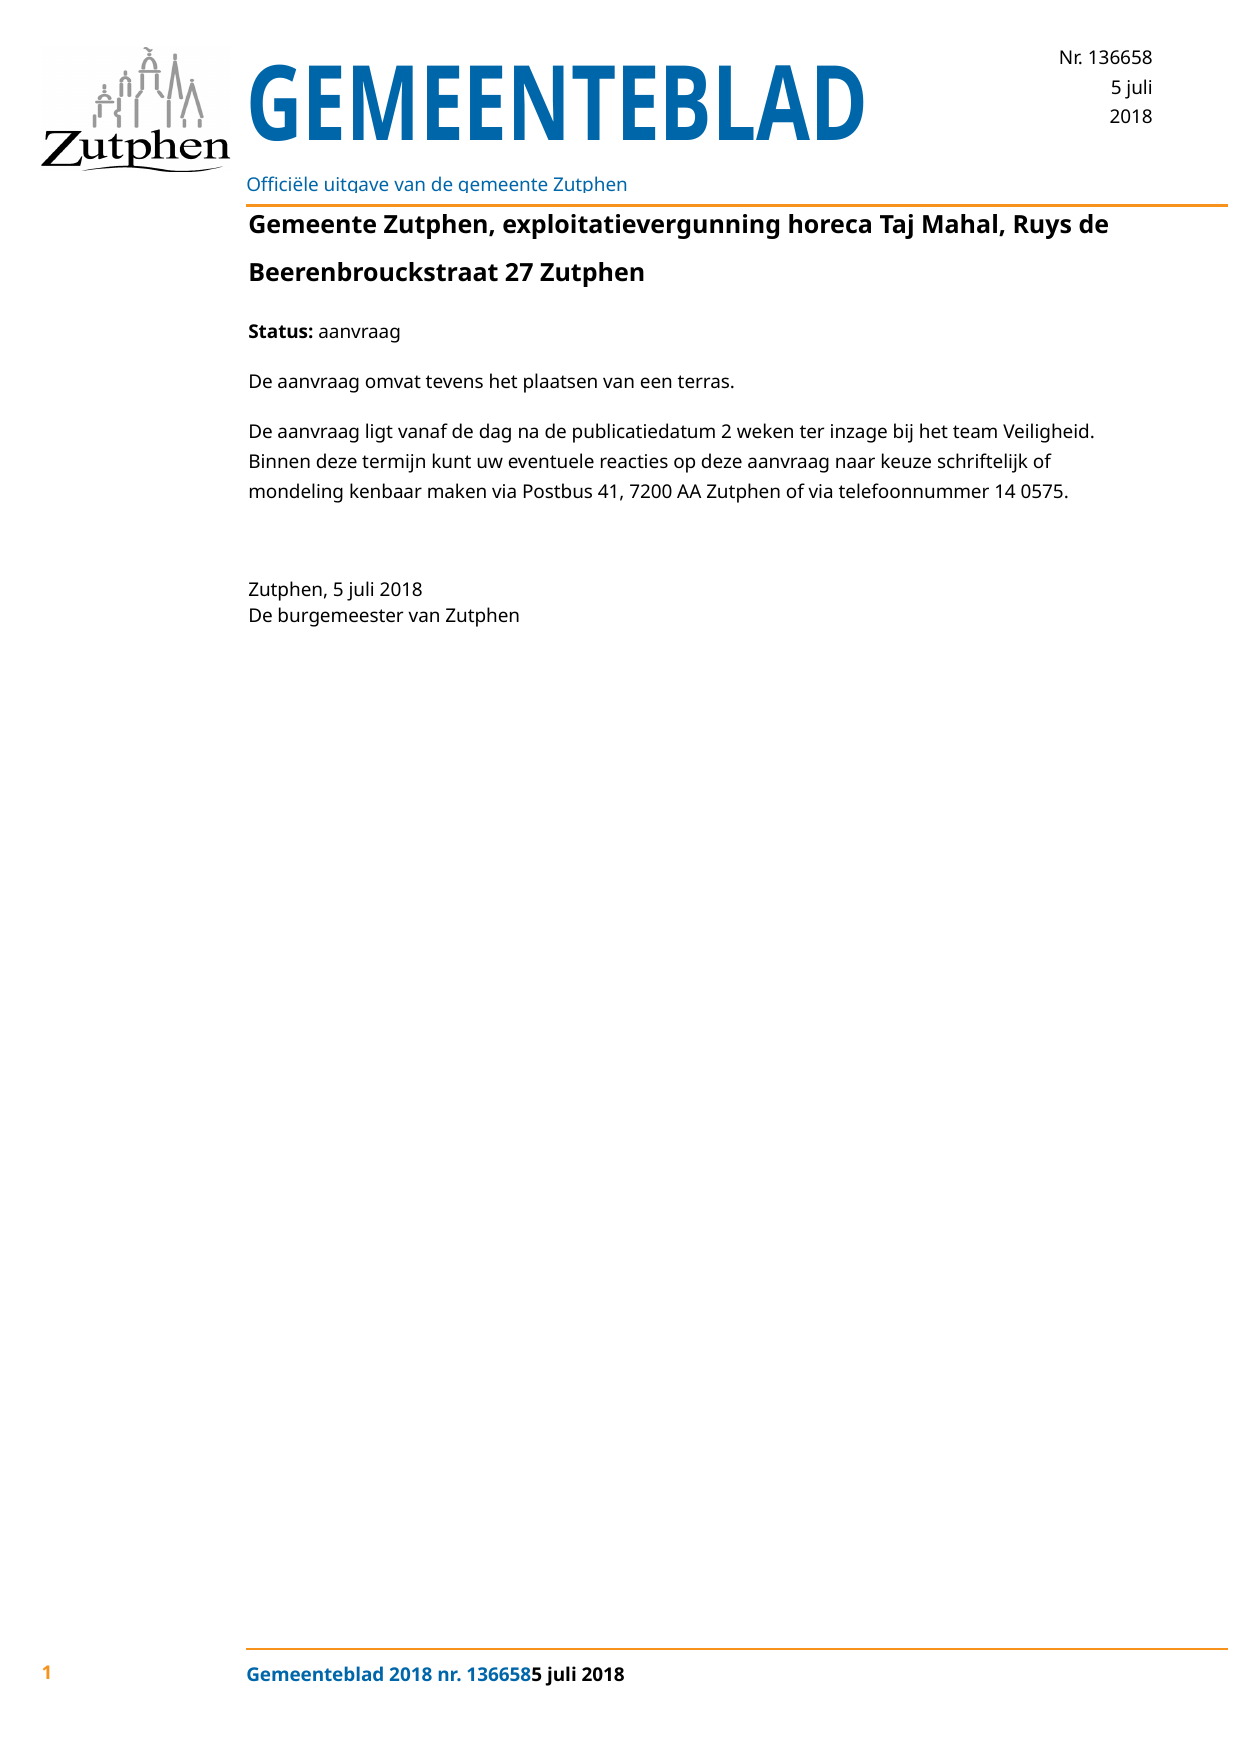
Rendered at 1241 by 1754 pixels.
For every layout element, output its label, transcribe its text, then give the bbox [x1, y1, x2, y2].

text De aanvraag omvat tevens het plaatsen van een terras. [248, 368, 1152, 394]
picture [41, 47, 231, 172]
text Gemeente Zutphen, exploitatievergunning horeca Taj Mahal, Ruys de Beerenbrouckstraat 27 Zutphen [248, 207, 1152, 288]
text Zutphen, 5 juli 2018 [248, 576, 1152, 602]
text De burgemeester van Zutphen [248, 602, 1152, 628]
text Status: aanvraag [248, 318, 1152, 344]
text De aanvraag ligt vanaf de dag na de publicatiedatum 2 weken ter inzage bij het team Veiligheid. Binnen deze termijn kunt uw eventuele reacties op deze aanvraag naar keuze schriftelijk of mondeling kenbaar maken via Postbus 41, 7200 AA Zutphen of via telefoonnummer 14 0575. [248, 419, 1152, 504]
